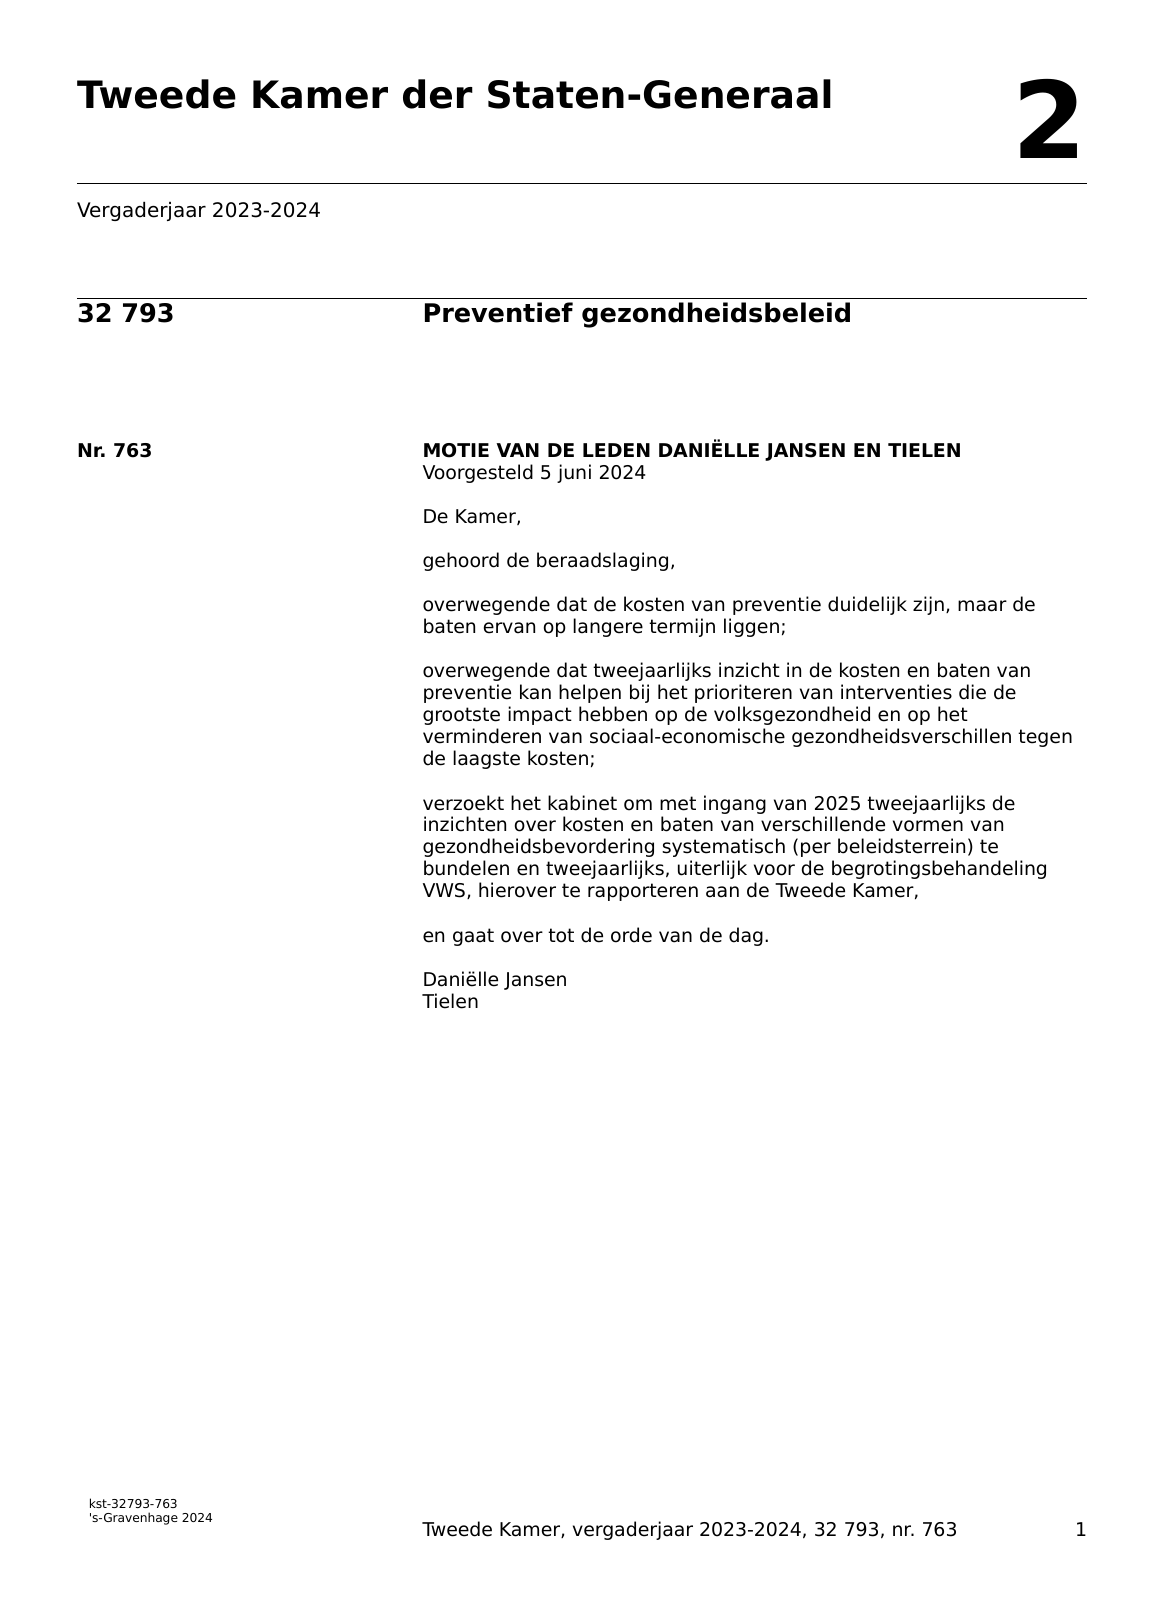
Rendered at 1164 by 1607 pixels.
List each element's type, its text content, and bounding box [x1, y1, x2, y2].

text verzoekt het kabinet om met ingang van 2025 tweejaarlijks de inzichten over kosten en baten van verschillende vormen van gezondheidsbevordering systematisch (per beleidsterrein) te bundelen en tweejaarlijks, uiterlijk voor de begrotingsbehandeling VWS, hierover te rapporteren aan de Tweede Kamer, [422, 792, 1087, 902]
text Tielen [422, 991, 1087, 1013]
subtitle Nr. 763 MOTIE VAN DE LEDEN DANIËLLE JANSEN EN TIELEN [77, 440, 1087, 462]
text gehoord de beraadslaging, [422, 550, 1087, 572]
text Voorgesteld 5 juni 2024 [422, 462, 1087, 484]
subtitle 32 793 Preventief gezondheidsbeleid [77, 299, 1087, 329]
text overwegende dat de kosten van preventie duidelijk zijn, maar de baten ervan op langere termijn liggen; [422, 594, 1087, 638]
text overwegende dat tweejaarlijks inzicht in de kosten en baten van preventie kan helpen bij het prioriteren van interventies die de grootste impact hebben op de volksgezondheid en op het verminderen van sociaal-economische gezondheidsverschillen tegen de laagste kosten; [422, 660, 1087, 770]
text Daniëlle Jansen [422, 969, 1087, 991]
table_header 2 [886, 59, 1087, 183]
table_cell Vergaderjaar 2023-2024 [77, 184, 1087, 298]
table_header Tweede Kamer der Staten-Generaal [77, 59, 886, 183]
text De Kamer, [422, 506, 1087, 528]
text en gaat over tot de orde van de dag. [422, 924, 1087, 946]
text kst-32793-763 [88, 1497, 323, 1511]
text 's-Gravenhage 2024 [88, 1511, 323, 1525]
